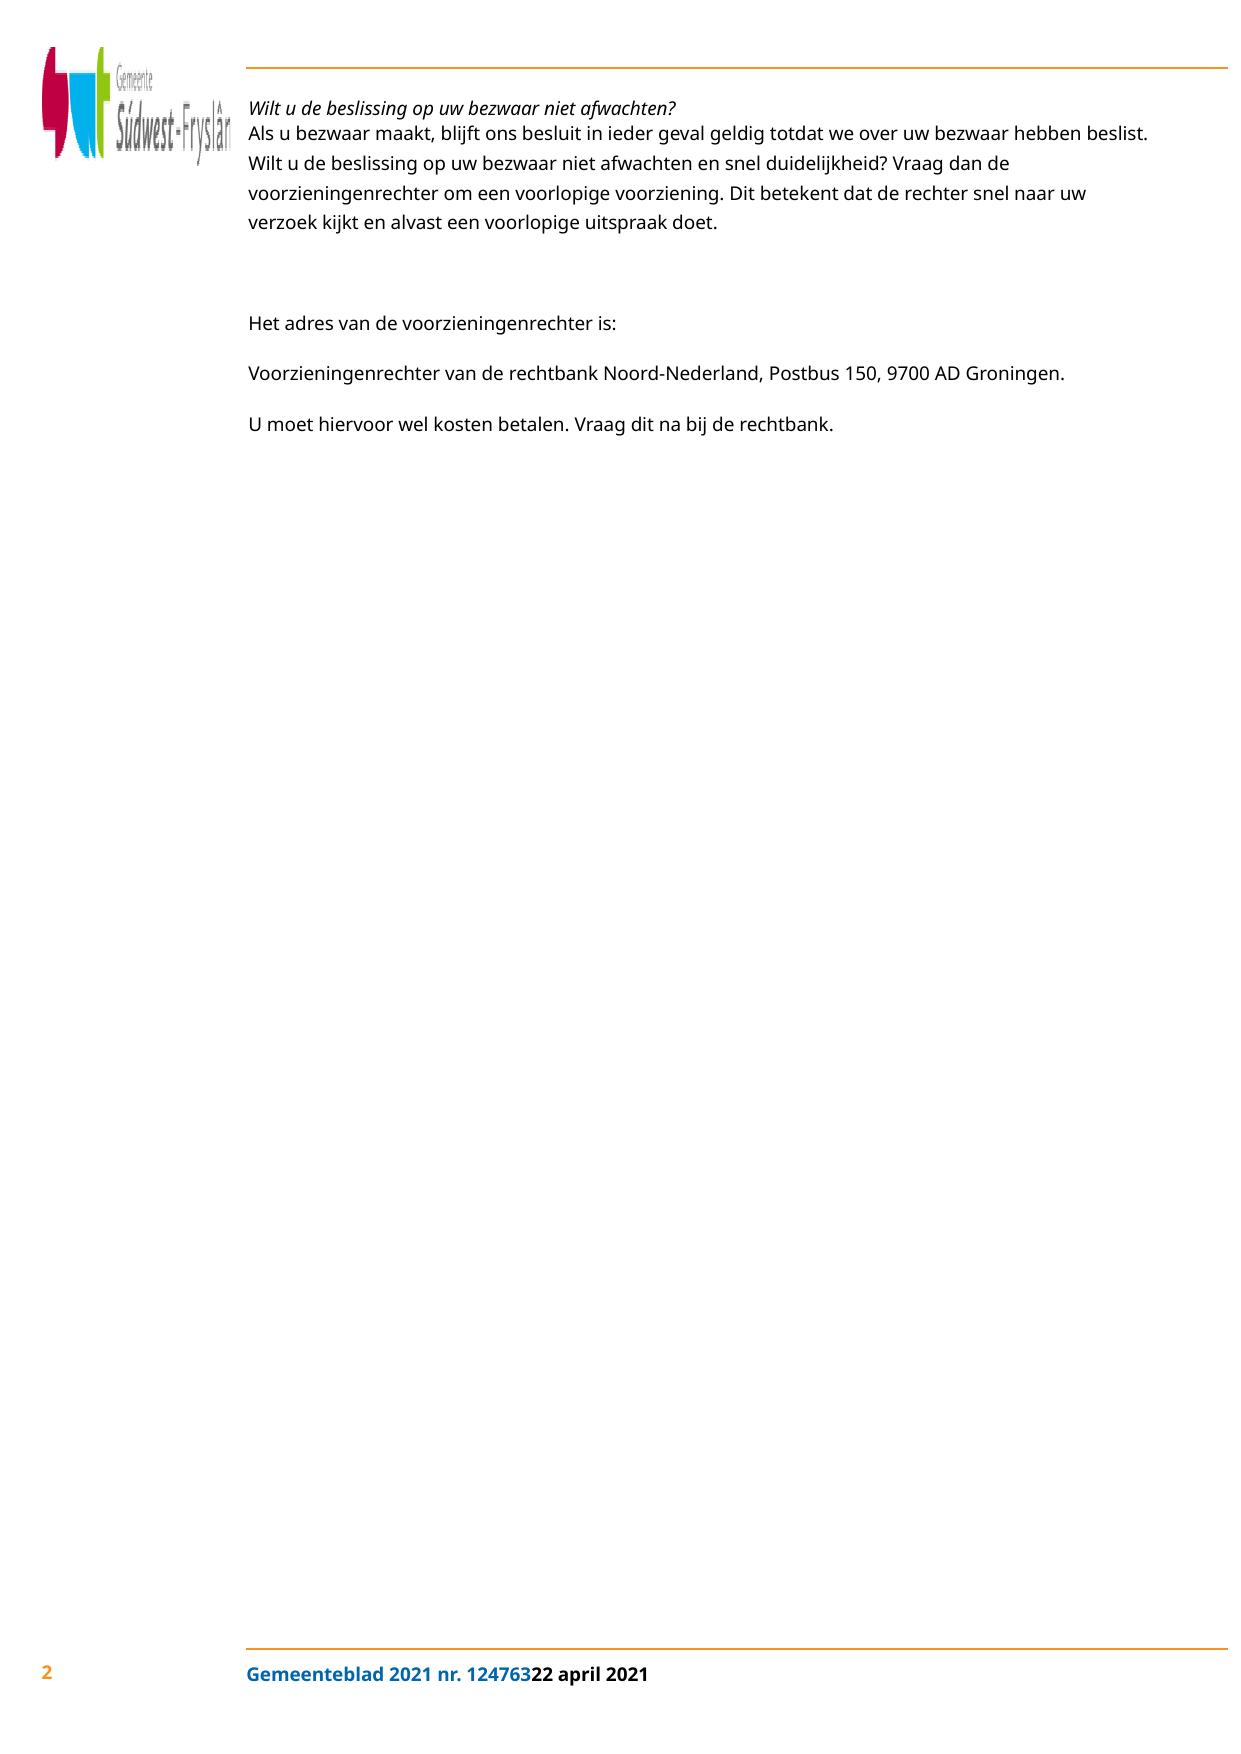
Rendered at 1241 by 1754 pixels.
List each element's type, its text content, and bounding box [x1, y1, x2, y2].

text Als u bezwaar maakt, blijft ons besluit in ieder geval geldig totdat we over uw bezwaar hebben beslist. Wilt u de beslissing op uw bezwaar niet afwachten en snel duidelijkheid? Vraag dan de voorzieningenrechter om een voorlopige voorziening. Dit betekent dat de rechter snel naar uw verzoek kijkt en alvast een voorlopige uitspraak doet. [248, 121, 1152, 235]
picture [41, 47, 231, 172]
text Het adres van de voorzieningenrechter is: [248, 310, 1152, 336]
text Voorzieningenrechter van de rechtbank Noord-Nederland, Postbus 150, 9700 AD Groningen. [248, 361, 1152, 386]
text U moet hiervoor wel kosten betalen. Vraag dit na bij de rechtbank. [248, 411, 1152, 437]
text Wilt u de beslissing op uw bezwaar niet afwachten? [248, 95, 1152, 121]
